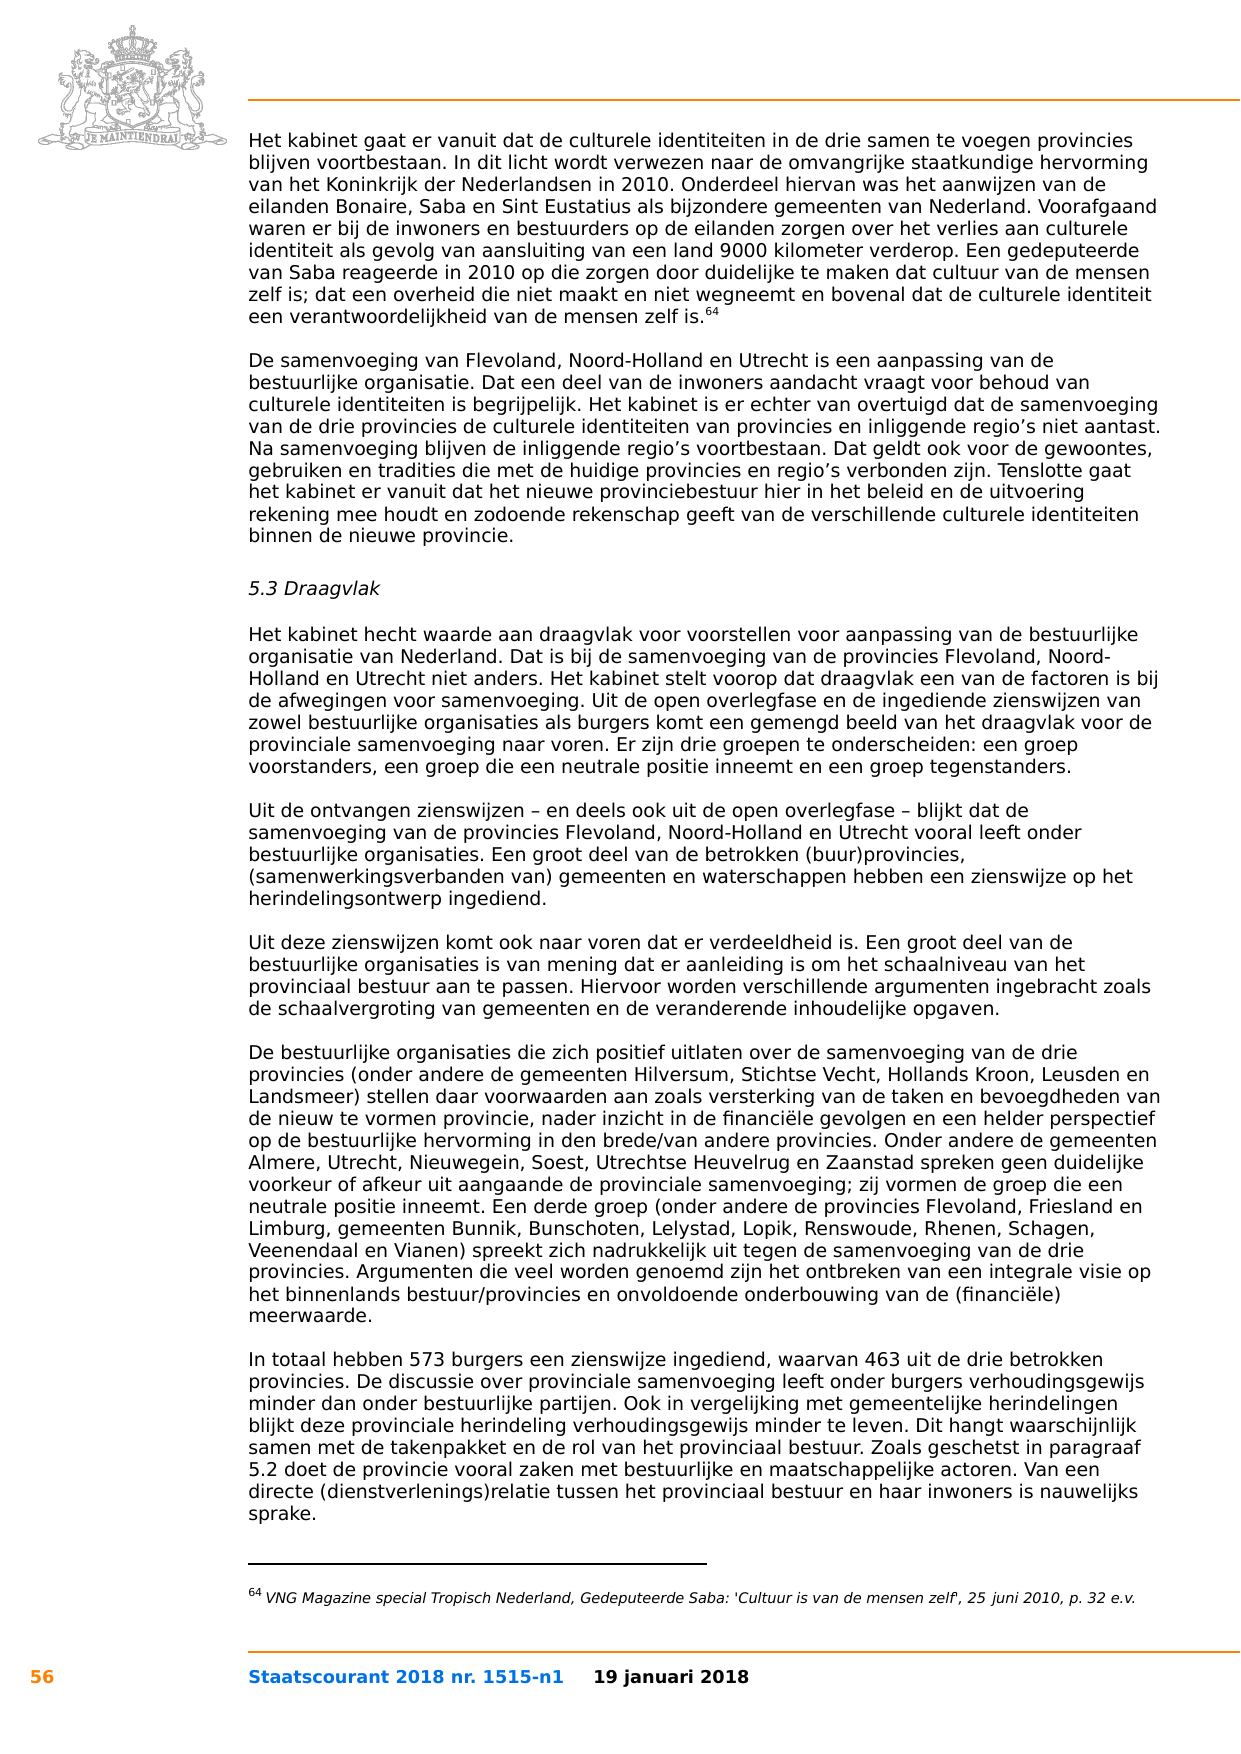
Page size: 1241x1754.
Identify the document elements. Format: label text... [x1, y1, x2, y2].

text De bestuurlijke organisaties die zich positief uitlaten over de samenvoeging van de drie provincies (onder andere de gemeenten Hilversum, Stichtse Vecht, Hollands Kroon, Leusden en Landsmeer) stellen daar voorwaarden aan zoals versterking van de taken en bevoegdheden van de nieuw te vormen provincie, nader inzicht in de financiële gevolgen en een helder perspectief op de bestuurlijke hervorming in den brede/van andere provincies. Onder andere de gemeenten Almere, Utrecht, Nieuwegein, Soest, Utrechtse Heuvelrug en Zaanstad spreken geen duidelijke voorkeur of afkeur uit aangaande de provinciale samenvoeging; zij vormen de groep die een neutrale positie inneemt. Een derde groep (onder andere de provincies Flevoland, Friesland en Limburg, gemeenten Bunnik, Bunschoten, Lelystad, Lopik, Renswoude, Rhenen, Schagen, Veenendaal en Vianen) spreekt zich nadrukkelijk uit tegen de samenvoeging van de drie provincies. Argumenten die veel worden genoemd zijn het ontbreken van een integrale visie op het binnenlands bestuur/provincies en onvoldoende onderbouwing van de (financiële) meerwaarde. [248, 1042, 1163, 1327]
subtitle 5.3 Draagvlak [248, 577, 1163, 599]
text Uit deze zienswijzen komt ook naar voren dat er verdeeldheid is. Een groot deel van de bestuurlijke organisaties is van mening dat er aanleiding is om het schaalniveau van het provinciaal bestuur aan te passen. Hiervoor worden verschillende argumenten ingebracht zoals de schaalvergroting van gemeenten en de veranderende inhoudelijke opgaven. [248, 932, 1163, 1020]
text Uit de ontvangen zienswijzen – en deels ook uit de open overlegfase – blijkt dat de samenvoeging van de provincies Flevoland, Noord-Holland en Utrecht vooral leeft onder bestuurlijke organisaties. Een groot deel van de betrokken (buur)provincies, (samenwerkingsverbanden van) gemeenten en waterschappen hebben een zienswijze op het herindelingsontwerp ingediend. [248, 800, 1163, 910]
text In totaal hebben 573 burgers een zienswijze ingediend, waarvan 463 uit de drie betrokken provincies. De discussie over provinciale samenvoeging leeft onder burgers verhoudingsgewijs minder dan onder bestuurlijke partijen. Ook in vergelijking met gemeentelijke herindelingen blijkt deze provinciale herindeling verhoudingsgewijs minder te leven. Dit hangt waarschijnlijk samen met de takenpakket en de rol van het provinciaal bestuur. Zoals geschetst in paragraaf 5.2 doet de provincie vooral zaken met bestuurlijke en maatschappelijke actoren. Van een directe (dienstverlenings)relatie tussen het provinciaal bestuur en haar inwoners is nauwelijks sprake. [248, 1349, 1163, 1525]
picture [38, 25, 227, 150]
text Het kabinet hecht waarde aan draagvlak voor voorstellen voor aanpassing van de bestuurlijke organisatie van Nederland. Dat is bij de samenvoeging van de provincies Flevoland, Noord-Holland en Utrecht niet anders. Het kabinet stelt voorop dat draagvlak een van de factoren is bij de afwegingen voor samenvoeging. Uit de open overlegfase en de ingediende zienswijzen van zowel bestuurlijke organisaties als burgers komt een gemengd beeld van het draagvlak voor de provinciale samenvoeging naar voren. Er zijn drie groepen te onderscheiden: een groep voorstanders, een groep die een neutrale positie inneemt en een groep tegenstanders. [248, 624, 1163, 778]
text Het kabinet gaat er vanuit dat de culturele identiteiten in de drie samen te voegen provincies blijven voortbestaan. In dit licht wordt verwezen naar de omvangrijke staatkundige hervorming van het Koninkrijk der Nederlandsen in 2010. Onderdeel hiervan was het aanwijzen van de eilanden Bonaire, Saba en Sint Eustatius als bijzondere gemeenten van Nederland. Voorafgaand waren er bij de inwoners en bestuurders op de eilanden zorgen over het verlies aan culturele identiteit als gevolg van aansluiting van een land 9000 kilometer verderop. Een gedeputeerde van Saba reageerde in 2010 op die zorgen door duidelijke te maken dat cultuur van de mensen zelf is; dat een overheid die niet maakt en niet wegneemt en bovenal dat de culturele identiteit een verantwoordelijkheid van de mensen zelf is. [248, 130, 1163, 328]
text De samenvoeging van Flevoland, Noord-Holland en Utrecht is een aanpassing van de bestuurlijke organisatie. Dat een deel van de inwoners aandacht vraagt voor behoud van culturele identiteiten is begrijpelijk. Het kabinet is er echter van overtuigd dat de samenvoeging van de drie provincies de culturele identiteiten van provincies en inliggende regio’s niet aantast. Na samenvoeging blijven de inliggende regio’s voortbestaan. Dat geldt ook voor de gewoontes, gebruiken en tradities die met de huidige provincies en regio’s verbonden zijn. Tenslotte gaat het kabinet er vanuit dat het nieuwe provinciebestuur hier in het beleid en de uitvoering rekening mee houdt en zodoende rekenschap geeft van de verschillende culturele identiteiten binnen de nieuwe provincie. [248, 349, 1163, 547]
text VNG Magazine special Tropisch Nederland, Gedeputeerde Saba: 'Cultuur is van de mensen zelf', 25 juni 2010, p. 32 e.v. [248, 1586, 1163, 1608]
